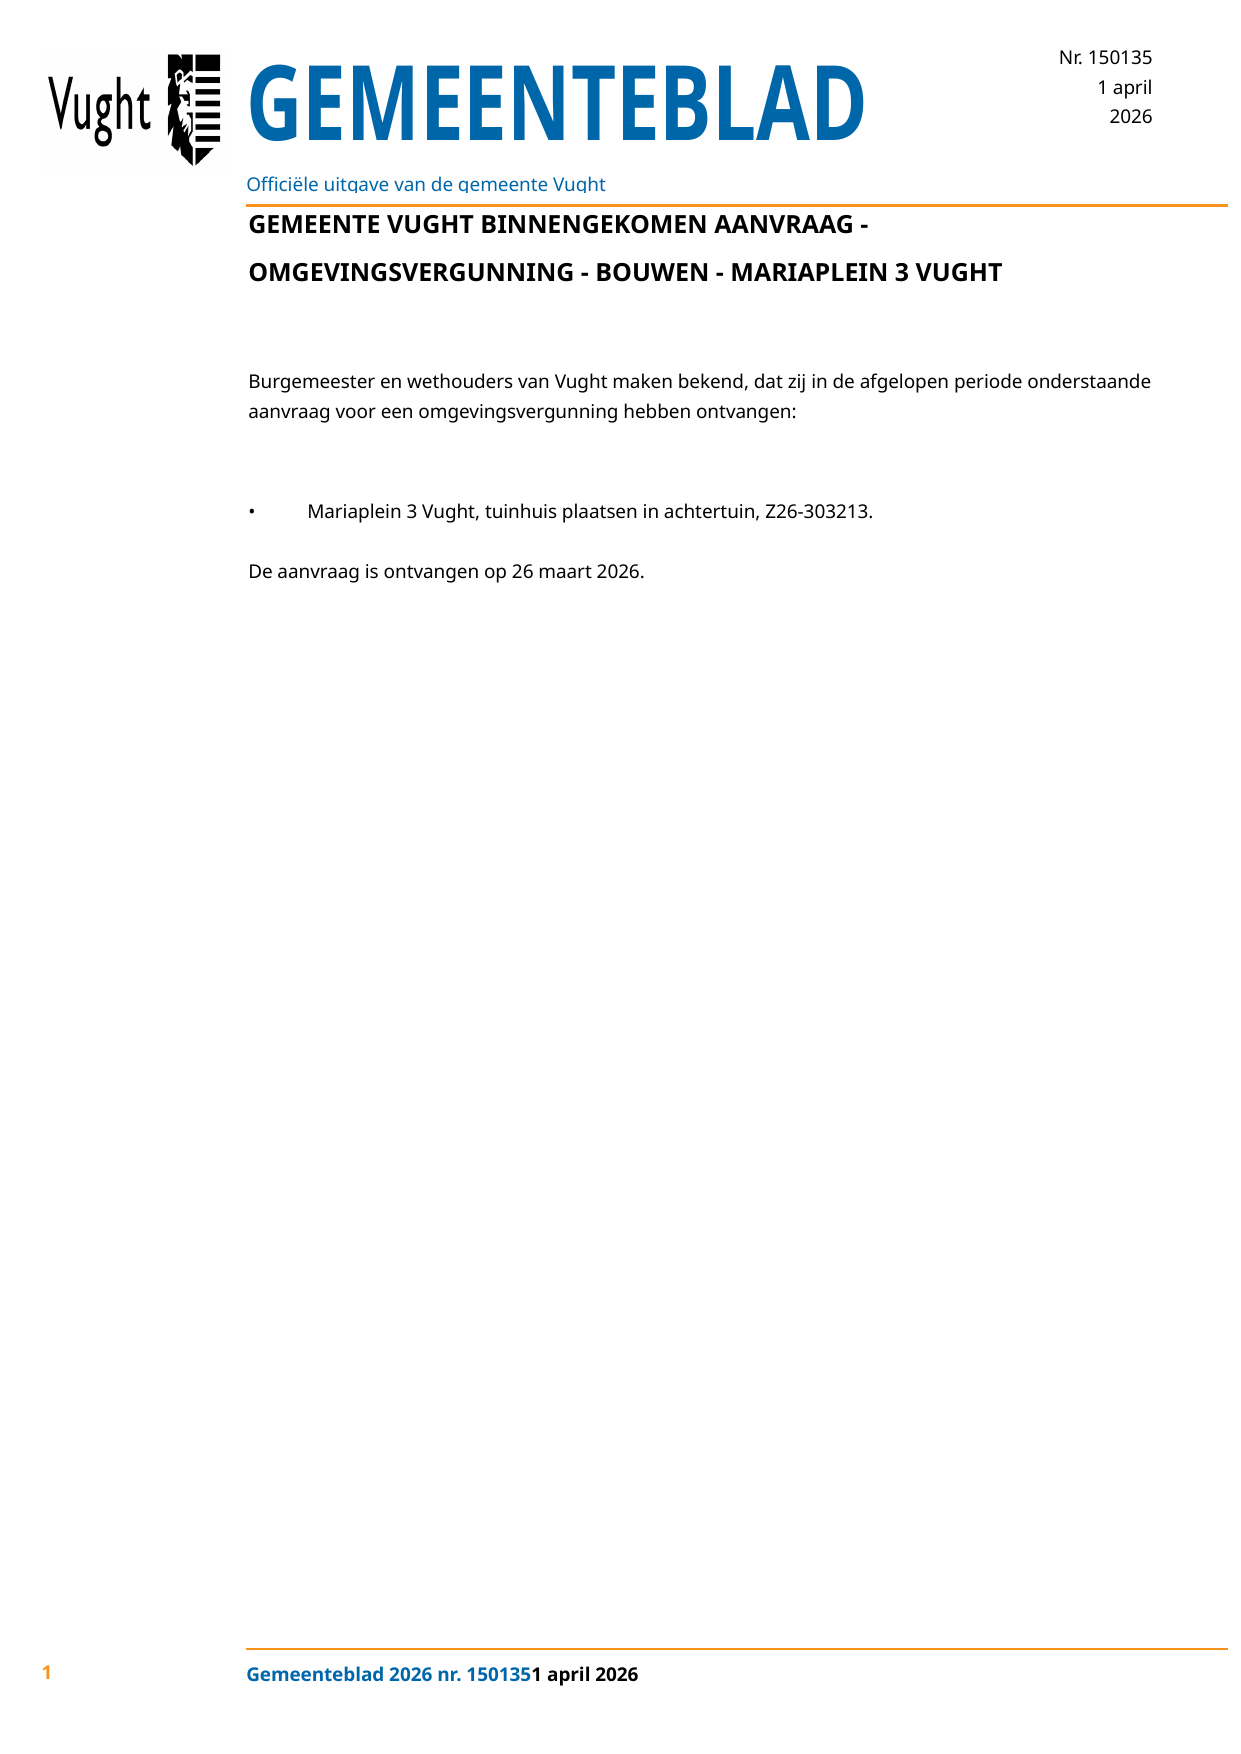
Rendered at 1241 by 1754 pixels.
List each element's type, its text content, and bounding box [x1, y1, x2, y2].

text De aanvraag is ontvangen op 26 maart 2026. [248, 558, 1152, 584]
list Mariaplein 3 Vught, tuinhuis plaatsen in achtertuin, Z26-303213. [248, 499, 1152, 524]
text GEMEENTE VUGHT BINNENGEKOMEN AANVRAAG - OMGEVINGSVERGUNNING - BOUWEN - MARIAPLEIN 3 VUGHT [248, 207, 1152, 288]
text Burgemeester en wethouders van Vught maken bekend, dat zij in de afgelopen periode onderstaande aanvraag voor een omgevingsvergunning hebben ontvangen: [248, 368, 1152, 424]
picture [41, 47, 231, 172]
